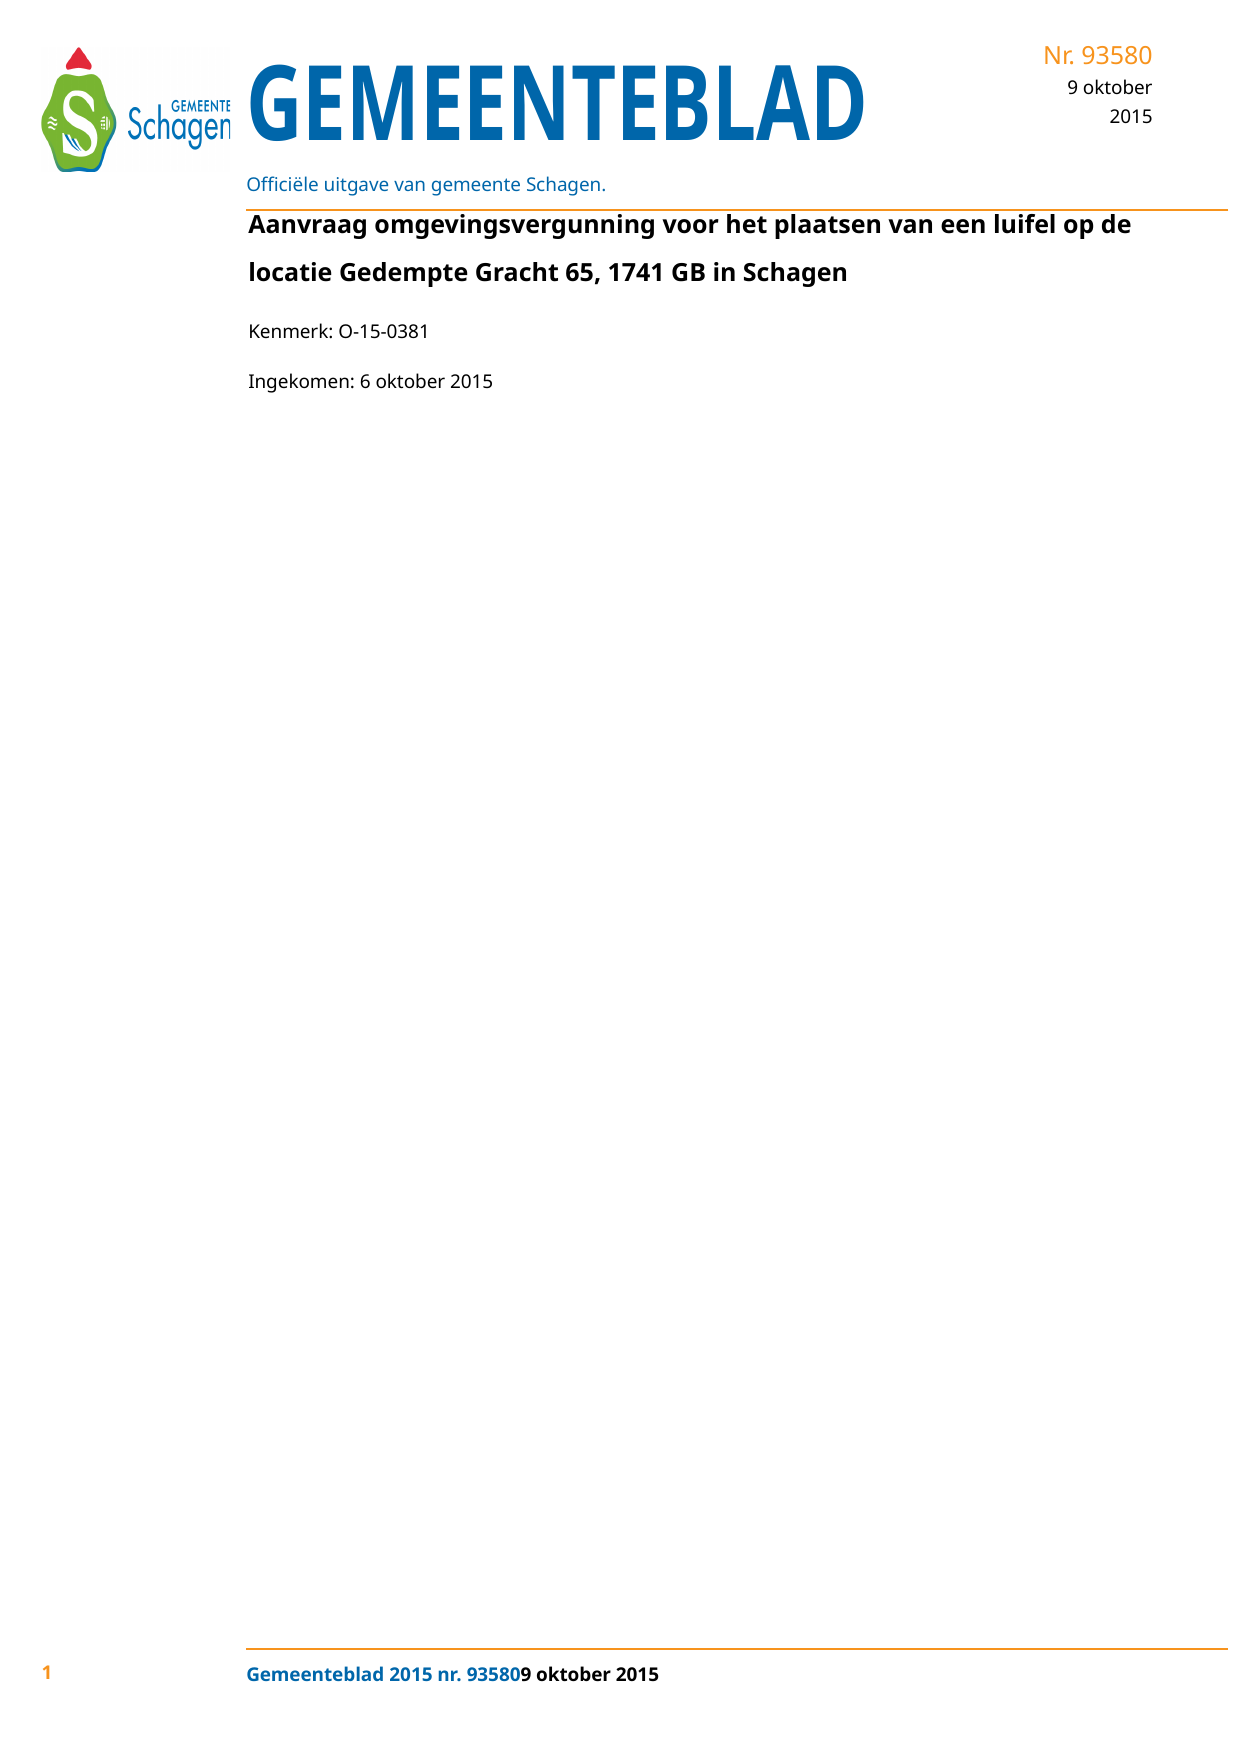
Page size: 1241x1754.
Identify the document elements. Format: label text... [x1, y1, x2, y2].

text Aanvraag omgevingsvergunning voor het plaatsen van een luifel op de locatie Gedempte Gracht 65, 1741 GB in Schagen [248, 211, 1152, 288]
picture [41, 47, 231, 172]
text Kenmerk: O-15-0381 [248, 318, 1152, 344]
text Ingekomen: 6 oktober 2015 [248, 368, 1152, 394]
